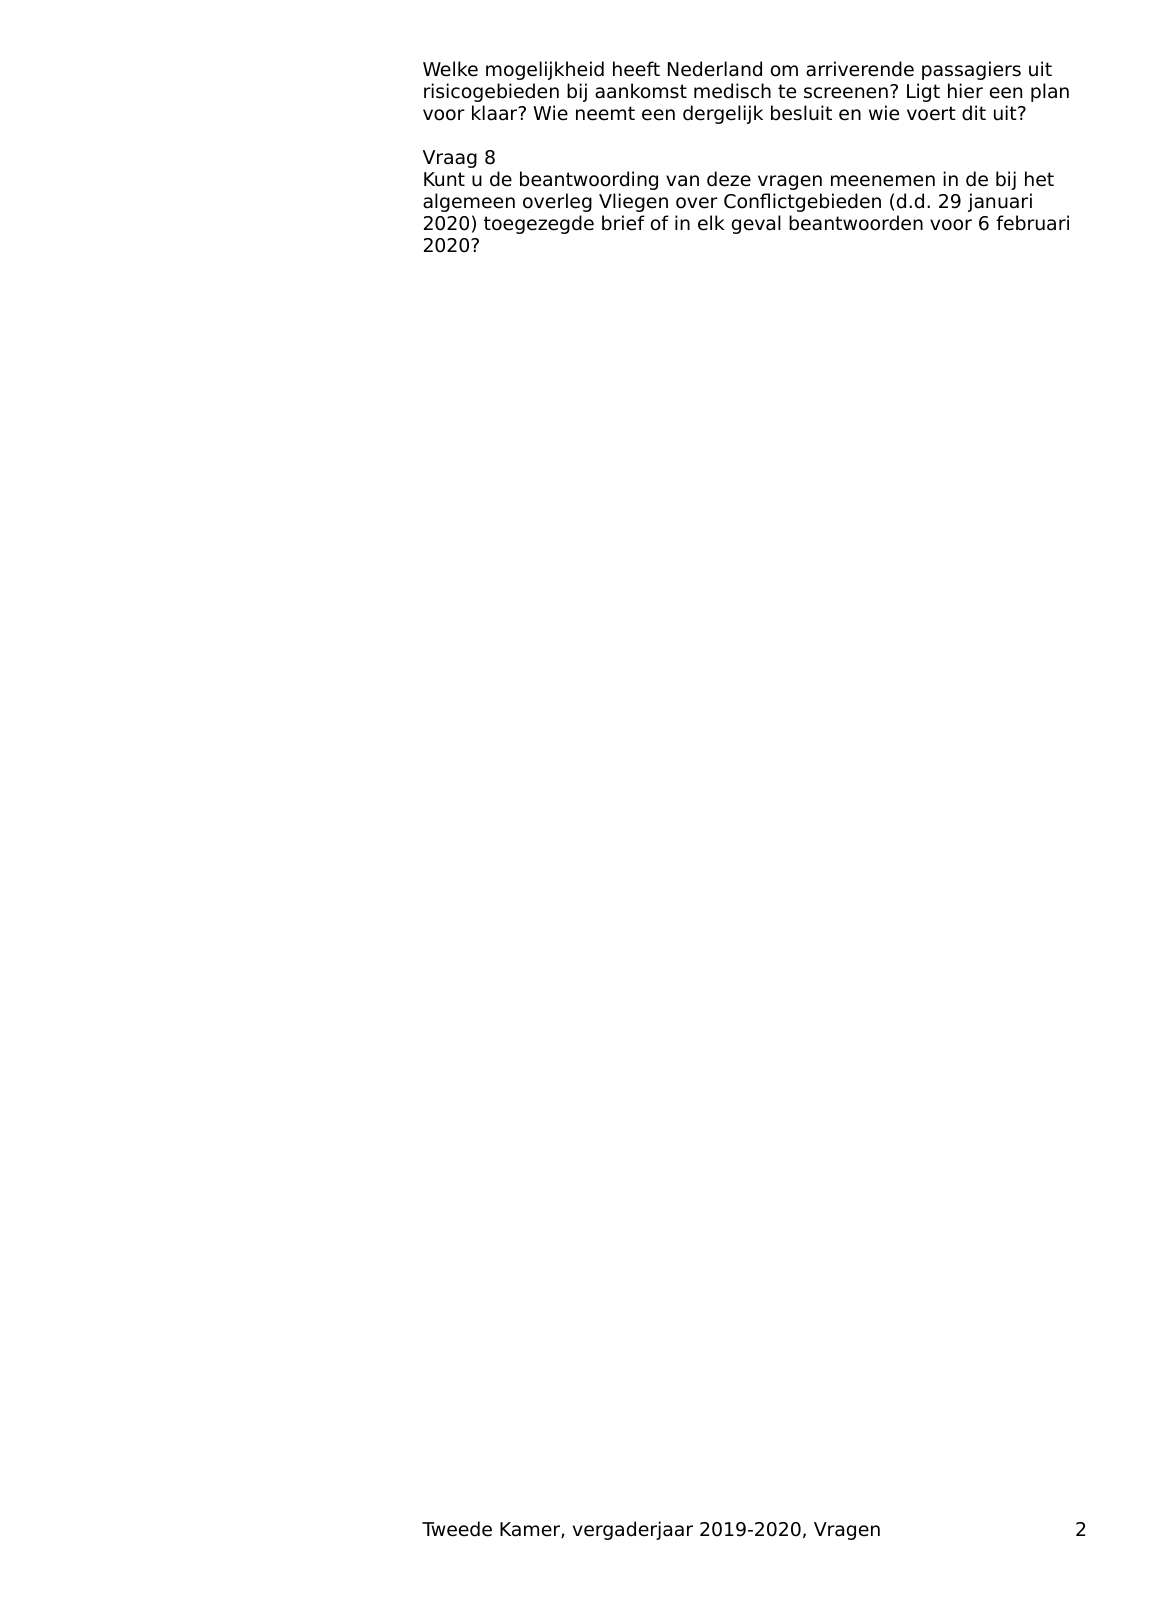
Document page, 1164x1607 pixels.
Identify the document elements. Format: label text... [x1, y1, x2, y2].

text Kunt u de beantwoording van deze vragen meenemen in de bij het algemeen overleg Vliegen over Conflictgebieden (d.d. 29 januari 2020) toegezegde brief of in elk geval beantwoorden voor 6 februari 2020? [422, 169, 1087, 257]
text Vraag 8 [422, 147, 1087, 169]
text Welke mogelijkheid heeft Nederland om arriverende passagiers uit risicogebieden bij aankomst medisch te screenen? Ligt hier een plan voor klaar? Wie neemt een dergelijk besluit en wie voert dit uit? [422, 59, 1087, 125]
